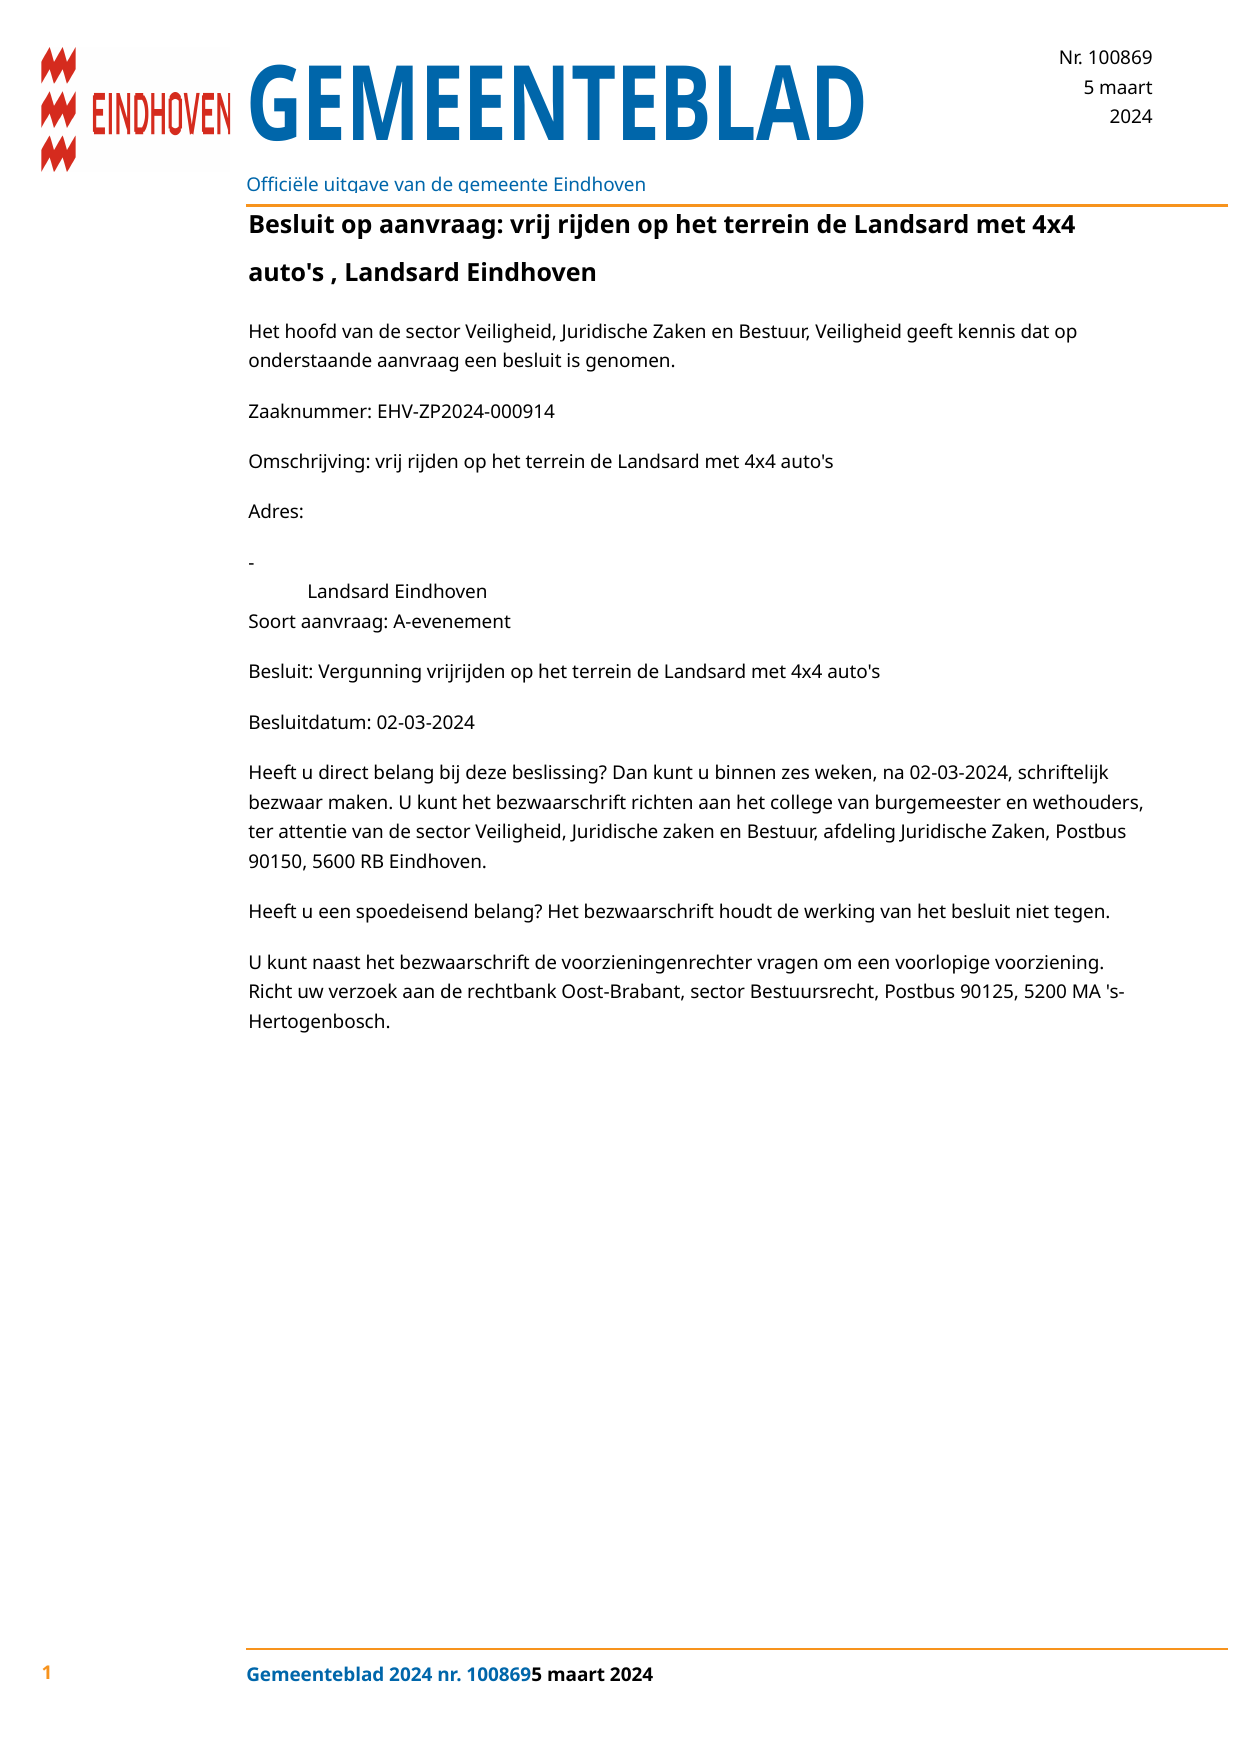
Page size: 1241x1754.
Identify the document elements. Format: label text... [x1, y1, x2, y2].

text Besluitdatum: 02-03-2024 [248, 709, 1152, 735]
text Omschrijving: vrij rijden op het terrein de Landsard met 4x4 auto's [248, 448, 1152, 474]
text Besluit op aanvraag: vrij rijden op het terrein de Landsard met 4x4 auto's , Landsard Eindhoven [248, 207, 1152, 288]
text Zaaknummer: EHV-ZP2024-000914 [248, 398, 1152, 424]
text Het hoofd van de sector Veiligheid, Juridische Zaken en Bestuur, Veiligheid geeft kennis dat op onderstaande aanvraag een besluit is genomen. [248, 318, 1152, 373]
text U kunt naast het bezwaarschrift de voorzieningenrechter vragen om een voorlopige voorziening. Richt uw verzoek aan de rechtbank Oost-Brabant, sector Bestuursrecht, Postbus 90125, 5200 MA 's-Hertogenbosch. [248, 949, 1152, 1034]
text Soort aanvraag: A-evenement [248, 608, 1152, 634]
list Landsard Eindhoven [248, 579, 1152, 604]
picture [41, 47, 231, 172]
text Adres: [248, 499, 1152, 524]
text Heeft u een spoedeisend belang? Het bezwaarschrift houdt de werking van het besluit niet tegen. [248, 899, 1152, 924]
text Heeft u direct belang bij deze beslissing? Dan kunt u binnen zes weken, na 02-03-2024, schriftelijk bezwaar maken. U kunt het bezwaarschrift richten aan het college van burgemeester en wethouders, ter attentie van de sector Veiligheid, Juridische zaken en Bestuur, afdeling Juridische Zaken, Postbus 90150, 5600 RB Eindhoven. [248, 759, 1152, 874]
text Besluit: Vergunning vrijrijden op het terrein de Landsard met 4x4 auto's [248, 659, 1152, 684]
